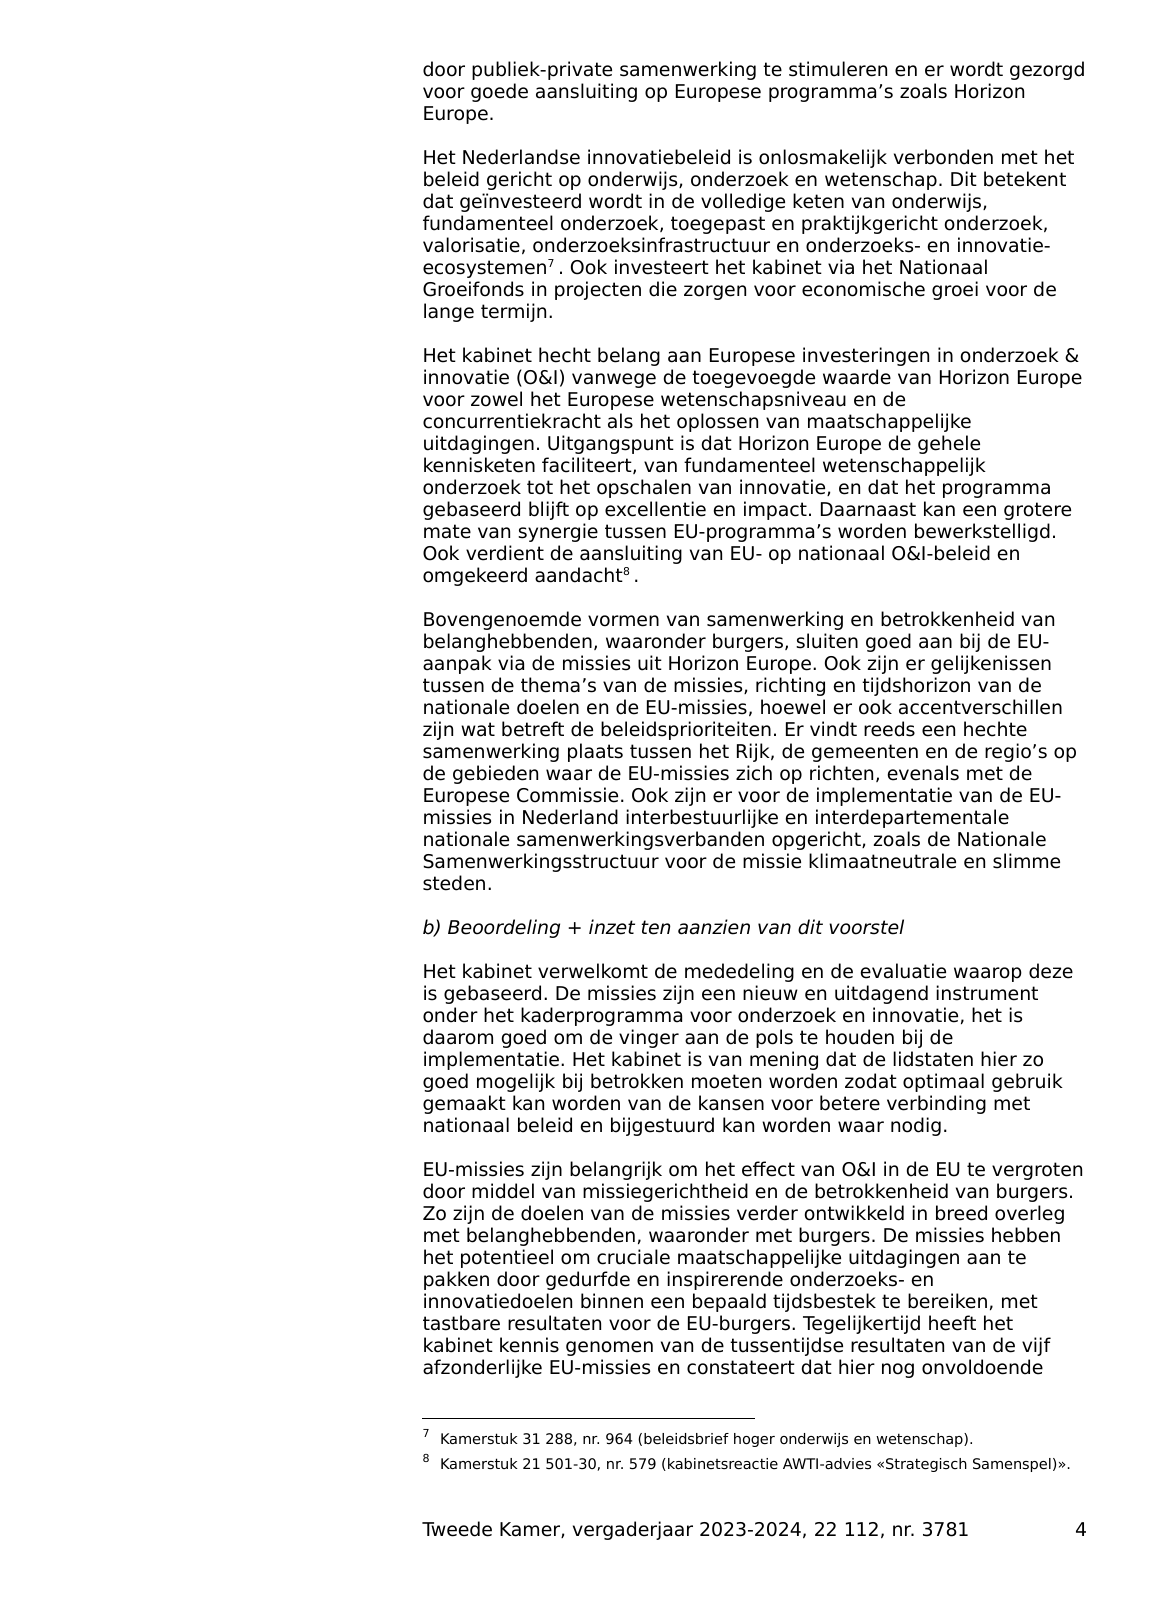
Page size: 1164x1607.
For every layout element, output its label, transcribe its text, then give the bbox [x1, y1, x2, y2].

text Het Nederlandse innovatiebeleid is onlosmakelijk verbonden met het beleid gericht op onderwijs, onderzoek en wetenschap. Dit betekent dat geïnvesteerd wordt in de volledige keten van onderwijs, fundamenteel onderzoek, toegepast en praktijkgericht onderzoek, valorisatie, onderzoeksinfrastructuur en onderzoeks- en innovatie-ecosystemen. Ook investeert het kabinet via het Nationaal Groeifonds in projecten die zorgen voor economische groei voor de lange termijn. [422, 147, 1087, 323]
text Bovengenoemde vormen van samenwerking en betrokkenheid van belanghebbenden, waaronder burgers, sluiten goed aan bij de EU-aanpak via de missies uit Horizon Europe. Ook zijn er gelijkenissen tussen de thema’s van de missies, richting en tijdshorizon van de nationale doelen en de EU-missies, hoewel er ook accentverschillen zijn wat betreft de beleidsprioriteiten. Er vindt reeds een hechte samenwerking plaats tussen het Rijk, de gemeenten en de regio’s op de gebieden waar de EU-missies zich op richten, evenals met de Europese Commissie. Ook zijn er voor de implementatie van de EU-missies in Nederland interbestuurlijke en interdepartementale nationale samenwerkingsverbanden opgericht, zoals de Nationale Samenwerkingsstructuur voor de missie klimaatneutrale en slimme steden. [422, 609, 1087, 895]
text Het kabinet verwelkomt de mededeling en de evaluatie waarop deze is gebaseerd. De missies zijn een nieuw en uitdagend instrument onder het kaderprogramma voor onderzoek en innovatie, het is daarom goed om de vinger aan de pols te houden bij de implementatie. Het kabinet is van mening dat de lidstaten hier zo goed mogelijk bij betrokken moeten worden zodat optimaal gebruik gemaakt kan worden van de kansen voor betere verbinding met nationaal beleid en bijgestuurd kan worden waar nodig. [422, 961, 1087, 1137]
text Kamerstuk 31 288, nr. 964 (beleidsbrief hoger onderwijs en wetenschap). [422, 1427, 1087, 1449]
text Het kabinet hecht belang aan Europese investeringen in onderzoek & innovatie (O&I) vanwege de toegevoegde waarde van Horizon Europe voor zowel het Europese wetenschapsniveau en de concurrentiekracht als het oplossen van maatschappelijke uitdagingen. Uitgangspunt is dat Horizon Europe de gehele kennisketen faciliteert, van fundamenteel wetenschappelijk onderzoek tot het opschalen van innovatie, en dat het programma gebaseerd blijft op excellentie en impact. Daarnaast kan een grotere mate van synergie tussen EU-programma’s worden bewerkstelligd. Ook verdient de aansluiting van EU- op nationaal O&I-beleid en omgekeerd aandacht. [422, 345, 1087, 587]
text Kamerstuk 21 501-30, nr. 579 (kabinetsreactie AWTI-advies «Strategisch Samenspel)». [422, 1452, 1087, 1474]
text EU-missies zijn belangrijk om het effect van O&I in de EU te vergroten door middel van missiegerichtheid en de betrokkenheid van burgers. Zo zijn de doelen van de missies verder ontwikkeld in breed overleg met belanghebbenden, waaronder met burgers. De missies hebben het potentieel om cruciale maatschappelijke uitdagingen aan te pakken door gedurfde en inspirerende onderzoeks- en innovatiedoelen binnen een bepaald tijdsbestek te bereiken, met tastbare resultaten voor de EU-burgers. Tegelijkertijd heeft het kabinet kennis genomen van de tussentijdse resultaten van de vijf afzonderlijke EU-missies en constateert dat hier nog onvoldoende [422, 1159, 1087, 1379]
subtitle b) Beoordeling + inzet ten aanzien van dit voorstel [422, 917, 1087, 939]
text door publiek-private samenwerking te stimuleren en er wordt gezorgd voor goede aansluiting op Europese programma’s zoals Horizon Europe. [422, 59, 1087, 125]
